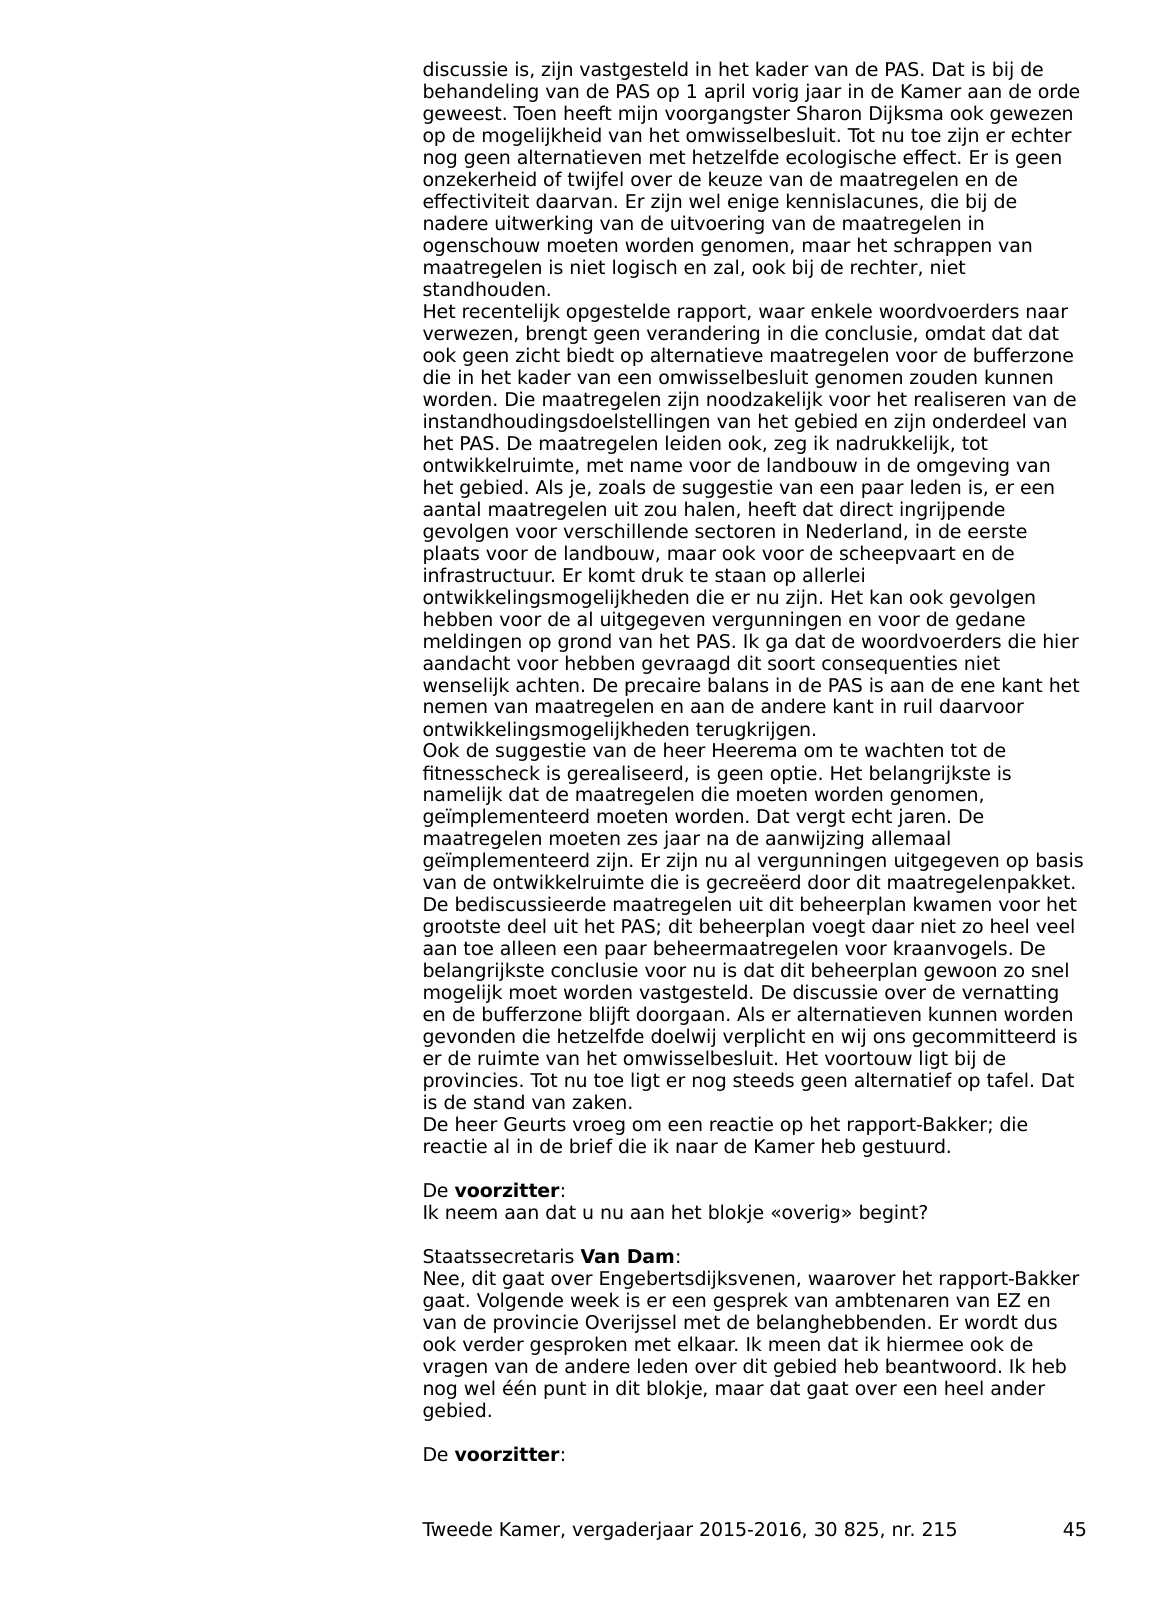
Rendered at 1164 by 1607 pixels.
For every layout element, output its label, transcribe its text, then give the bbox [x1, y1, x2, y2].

text Ik neem aan dat u nu aan het blokje «overig» begint? [422, 1202, 1087, 1224]
text Ook de suggestie van de heer Heerema om te wachten tot de fitnesscheck is gerealiseerd, is geen optie. Het belangrijkste is namelijk dat de maatregelen die moeten worden genomen, geïmplementeerd moeten worden. Dat vergt echt jaren. De maatregelen moeten zes jaar na de aanwijzing allemaal geïmplementeerd zijn. Er zijn nu al vergunningen uitgegeven op basis van de ontwikkelruimte die is gecreëerd door dit maatregelenpakket. De bediscussieerde maatregelen uit dit beheerplan kwamen voor het grootste deel uit het PAS; dit beheerplan voegt daar niet zo heel veel aan toe alleen een paar beheermaatregelen voor kraanvogels. De belangrijkste conclusie voor nu is dat dit beheerplan gewoon zo snel mogelijk moet worden vastgesteld. De discussie over de vernatting en de bufferzone blijft doorgaan. Als er alternatieven kunnen worden gevonden die hetzelfde doelwij verplicht en wij ons gecommitteerd is er de ruimte van het omwisselbesluit. Het voortouw ligt bij de provincies. Tot nu toe ligt er nog steeds geen alternatief op tafel. Dat is de stand van zaken. [422, 740, 1087, 1114]
text Nee, dit gaat over Engebertsdijksvenen, waarover het rapport-Bakker gaat. Volgende week is er een gesprek van ambtenaren van EZ en van de provincie Overijssel met de belanghebbenden. Er wordt dus ook verder gesproken met elkaar. Ik meen dat ik hiermee ook de vragen van de andere leden over dit gebied heb beantwoord. Ik heb nog wel één punt in dit blokje, maar dat gaat over een heel ander gebied. [422, 1268, 1087, 1422]
text De voorzitter: [422, 1180, 1087, 1202]
text Staatssecretaris Van Dam: [422, 1246, 1087, 1268]
text discussie is, zijn vastgesteld in het kader van de PAS. Dat is bij de behandeling van de PAS op 1 april vorig jaar in de Kamer aan de orde geweest. Toen heeft mijn voorgangster Sharon Dijksma ook gewezen op de mogelijkheid van het omwisselbesluit. Tot nu toe zijn er echter nog geen alternatieven met hetzelfde ecologische effect. Er is geen onzekerheid of twijfel over de keuze van de maatregelen en de effectiviteit daarvan. Er zijn wel enige kennislacunes, die bij de nadere uitwerking van de uitvoering van de maatregelen in ogenschouw moeten worden genomen, maar het schrappen van maatregelen is niet logisch en zal, ook bij de rechter, niet standhouden. [422, 59, 1087, 301]
text De heer Geurts vroeg om een reactie op het rapport-Bakker; die reactie al in de brief die ik naar de Kamer heb gestuurd. [422, 1114, 1087, 1158]
text Het recentelijk opgestelde rapport, waar enkele woordvoerders naar verwezen, brengt geen verandering in die conclusie, omdat dat dat ook geen zicht biedt op alternatieve maatregelen voor de bufferzone die in het kader van een omwisselbesluit genomen zouden kunnen worden. Die maatregelen zijn noodzakelijk voor het realiseren van de instandhoudingsdoelstellingen van het gebied en zijn onderdeel van het PAS. De maatregelen leiden ook, zeg ik nadrukkelijk, tot ontwikkelruimte, met name voor de landbouw in de omgeving van het gebied. Als je, zoals de suggestie van een paar leden is, er een aantal maatregelen uit zou halen, heeft dat direct ingrijpende gevolgen voor verschillende sectoren in Nederland, in de eerste plaats voor de landbouw, maar ook voor de scheepvaart en de infrastructuur. Er komt druk te staan op allerlei ontwikkelingsmogelijkheden die er nu zijn. Het kan ook gevolgen hebben voor de al uitgegeven vergunningen en voor de gedane meldingen op grond van het PAS. Ik ga dat de woordvoerders die hier aandacht voor hebben gevraagd dit soort consequenties niet wenselijk achten. De precaire balans in de PAS is aan de ene kant het nemen van maatregelen en aan de andere kant in ruil daarvoor ontwikkelingsmogelijkheden terugkrijgen. [422, 301, 1087, 740]
text De voorzitter: [422, 1444, 1087, 1466]
